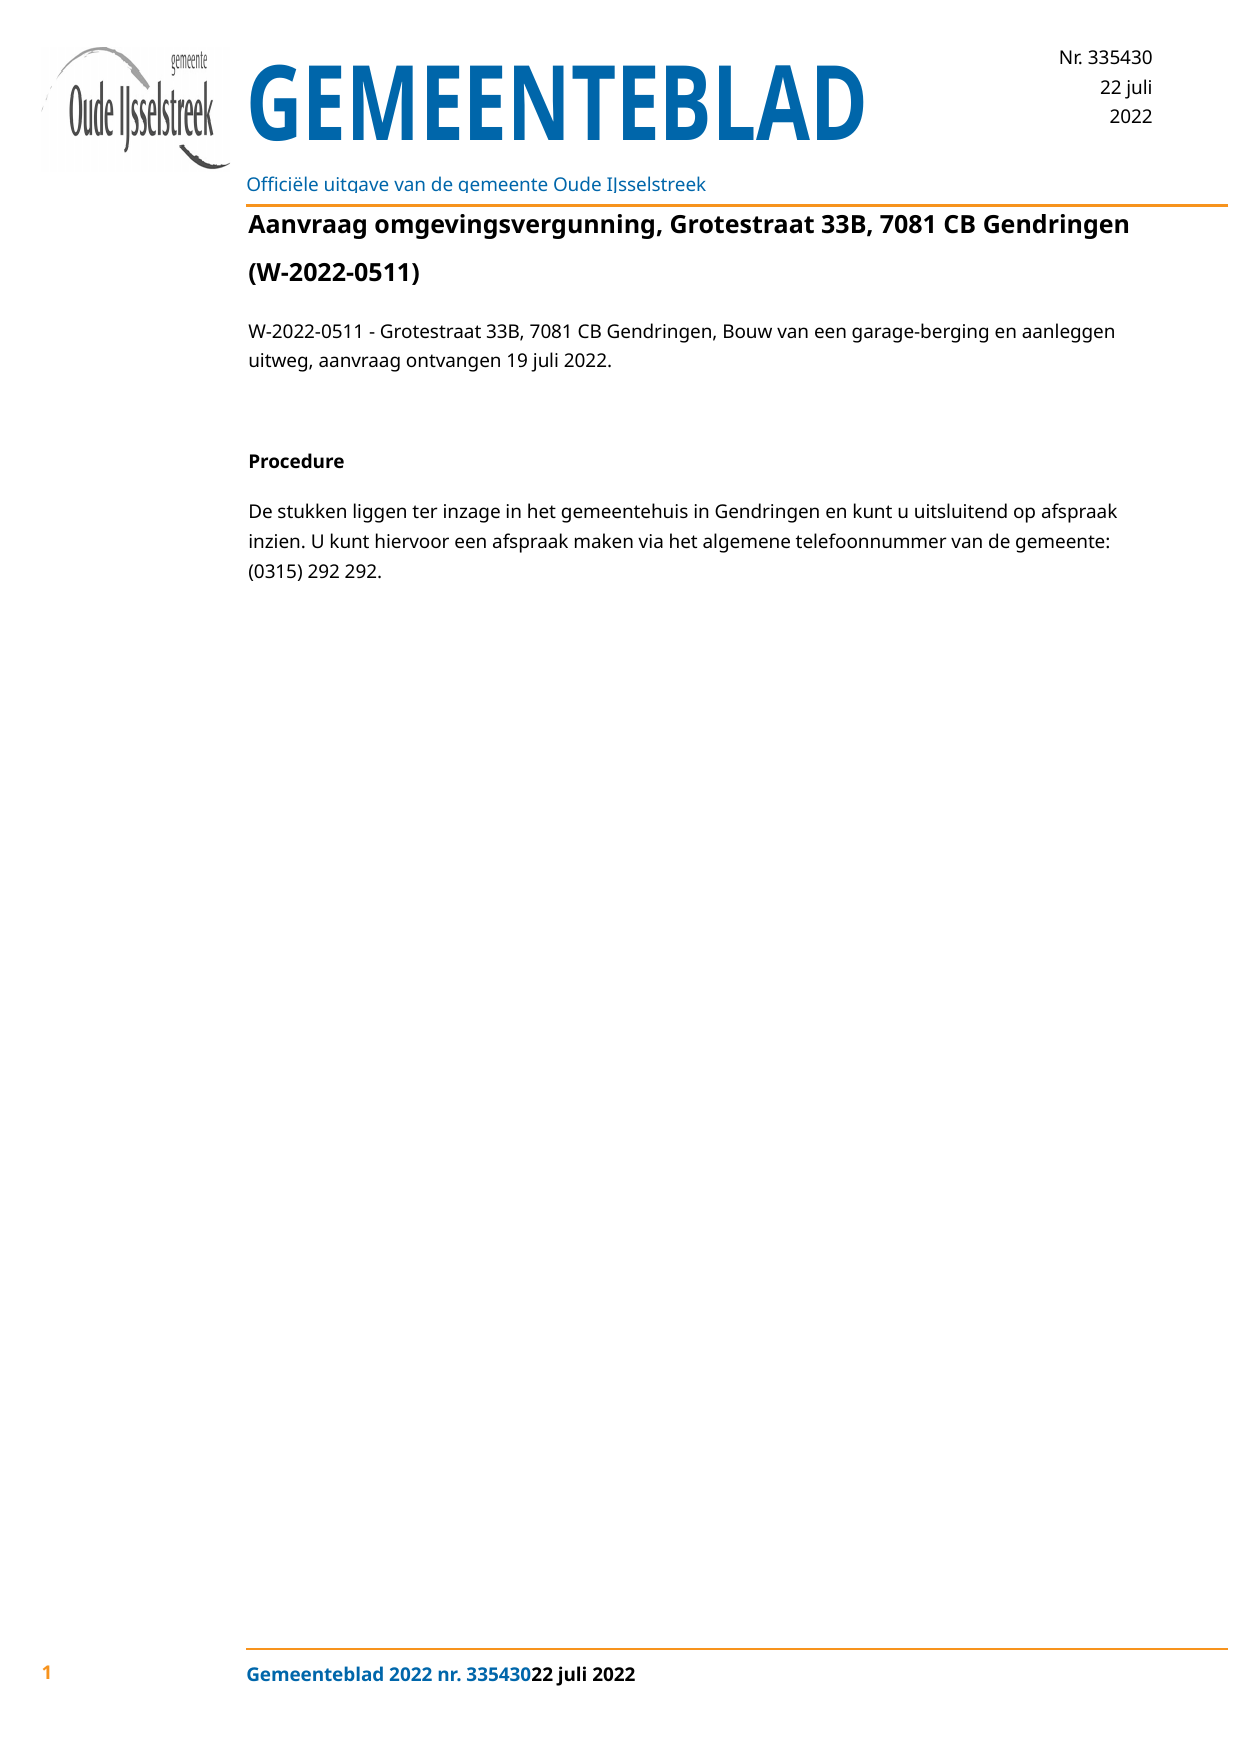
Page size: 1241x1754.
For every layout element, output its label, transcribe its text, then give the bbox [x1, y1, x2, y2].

text Procedure [248, 448, 1152, 474]
picture [41, 47, 231, 172]
text Aanvraag omgevingsvergunning, Grotestraat 33B, 7081 CB Gendringen (W-2022-0511) [248, 207, 1152, 288]
text De stukken liggen ter inzage in het gemeentehuis in Gendringen en kunt u uitsluitend op afspraak inzien. U kunt hiervoor een afspraak maken via het algemene telefoonnummer van de gemeente: (0315) 292 292. [248, 499, 1152, 584]
text W-2022-0511 - Grotestraat 33B, 7081 CB Gendringen, Bouw van een garage-berging en aanleggen uitweg, aanvraag ontvangen 19 juli 2022. [248, 318, 1152, 373]
